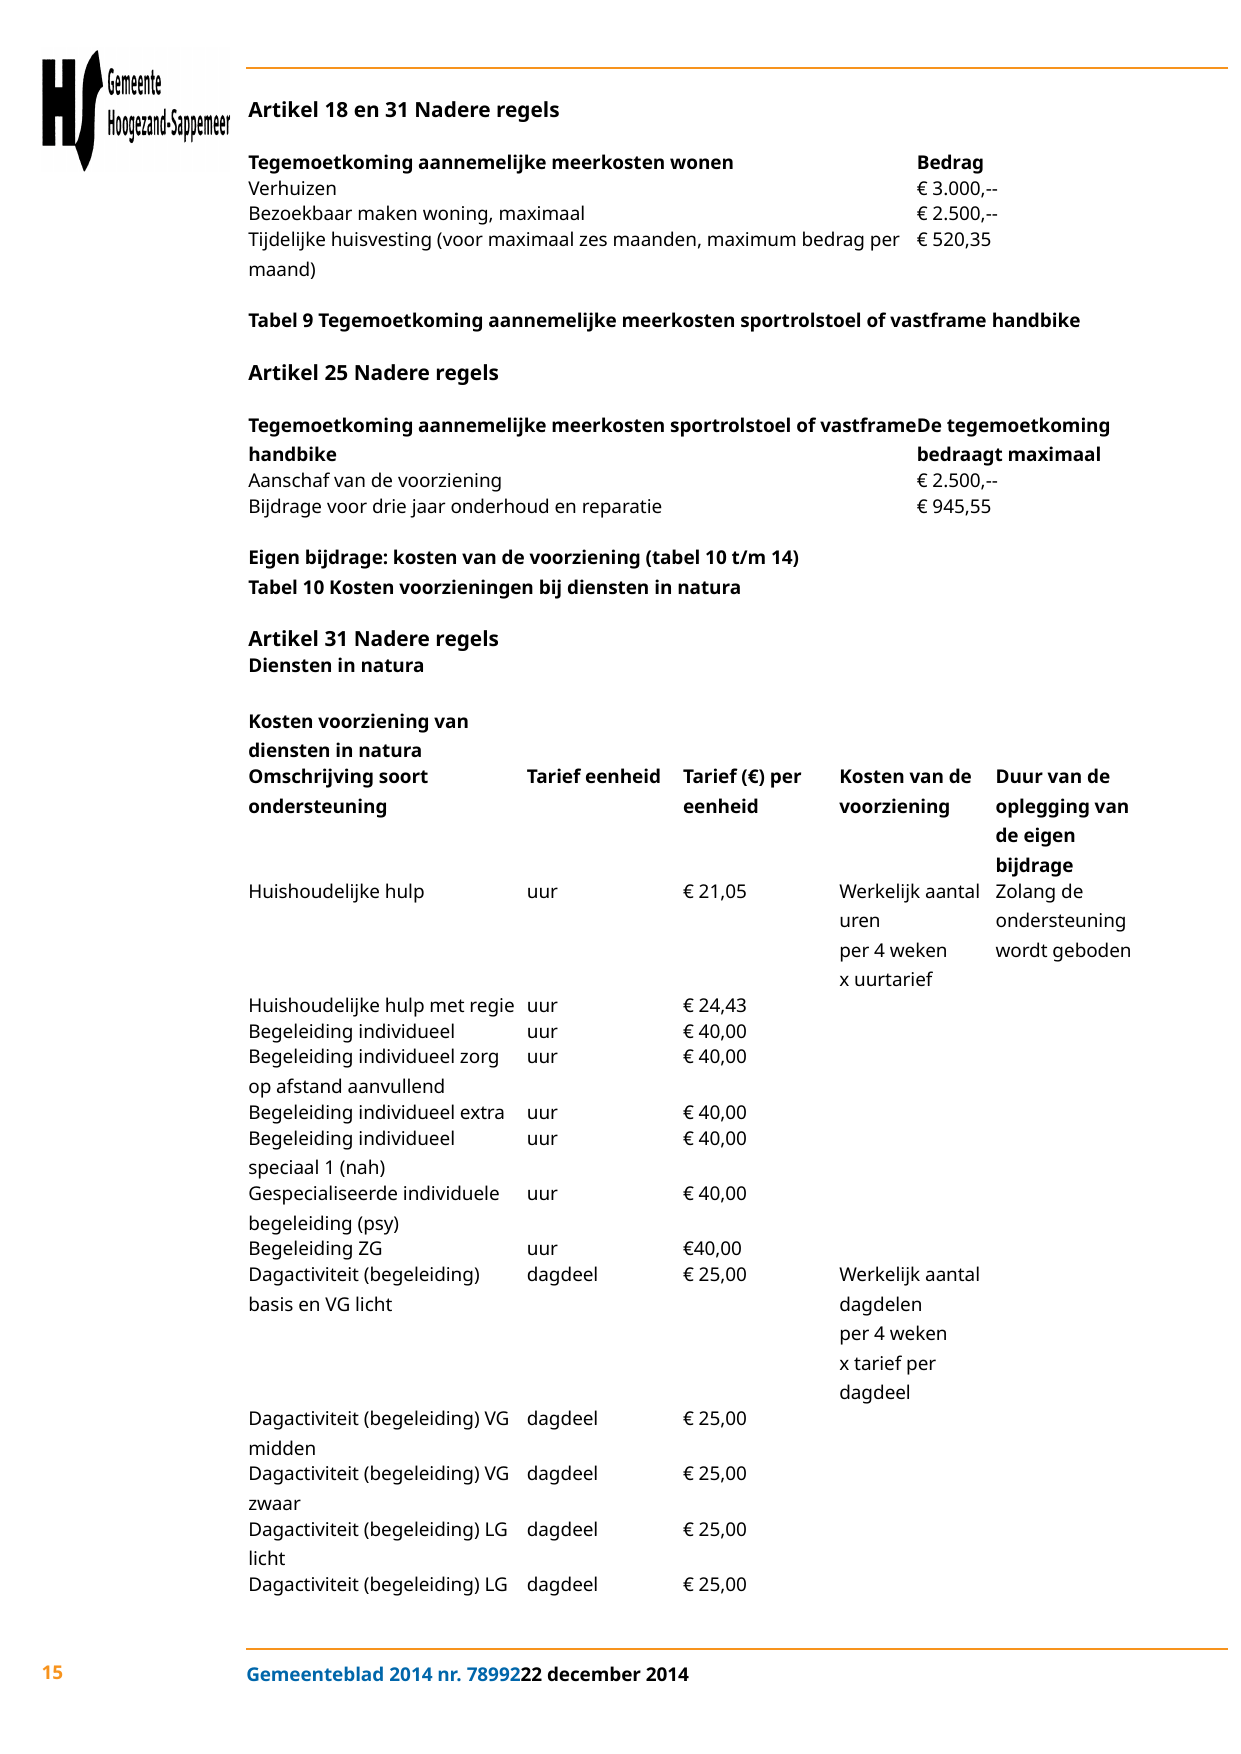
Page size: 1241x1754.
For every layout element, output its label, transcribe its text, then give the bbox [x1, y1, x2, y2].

table_cell € 3.000,-- [917, 175, 1152, 200]
table_cell [839, 1018, 995, 1044]
table_cell uur [527, 992, 683, 1018]
table_cell € 2.500,-- [917, 467, 1152, 493]
table_cell [839, 1099, 995, 1125]
table_cell Huishoudelijke hulp [248, 878, 527, 992]
picture [41, 47, 231, 172]
table_cell Duur van de oplegging van de eigen bijdrage [995, 763, 1152, 878]
table_cell Tarief eenheid [527, 763, 683, 878]
table_cell [995, 1405, 1152, 1461]
table_cell [839, 1180, 995, 1235]
table_cell Zolang de ondersteuning wordt geboden [995, 878, 1152, 992]
table_cell [995, 1235, 1152, 1261]
table_cell [995, 1516, 1152, 1571]
table_cell Dagactiviteit (begeleiding) basis en VG licht [248, 1261, 527, 1405]
table_cell uur [527, 1044, 683, 1099]
table_cell Begeleiding individueel [248, 1018, 527, 1044]
table_cell € 40,00 [683, 1099, 839, 1125]
table_cell € 40,00 [683, 1180, 839, 1235]
table_header Kosten voorziening van diensten in natura [248, 708, 527, 763]
table_cell Dagactiviteit (begeleiding) VG zwaar [248, 1461, 527, 1516]
table_cell Gespecialiseerde individuele begeleiding (psy) [248, 1180, 527, 1235]
table_cell € 40,00 [683, 1125, 839, 1180]
table_cell Verhuizen [248, 175, 917, 200]
table_cell Omschrijving soort ondersteuning [248, 763, 527, 878]
table_cell € 21,05 [683, 878, 839, 992]
table_cell Dagactiviteit (begeleiding) LG licht [248, 1516, 527, 1571]
table_cell [839, 1125, 995, 1180]
text Artikel 25 Nadere regels [248, 358, 1152, 386]
table_cell Tijdelijke huisvesting (voor maximaal zes maanden, maximum bedrag per maand) [248, 226, 917, 281]
table_cell [995, 1261, 1152, 1405]
table_cell dagdeel [527, 1461, 683, 1516]
table_header Tegemoetkoming aannemelijke meerkosten sportrolstoel of vastframe handbike [248, 412, 917, 467]
table_cell uur [527, 1018, 683, 1044]
table_cell [839, 992, 995, 1018]
text Artikel 31 Nadere regels [248, 624, 1152, 653]
table_cell [839, 1044, 995, 1099]
text Tabel 10 Kosten voorzieningen bij diensten in natura [248, 574, 1152, 599]
text Tabel 9 Tegemoetkoming aannemelijke meerkosten sportrolstoel of vastframe handbike [248, 307, 1152, 333]
table_cell uur [527, 1099, 683, 1125]
table_cell [995, 1571, 1152, 1597]
table_cell €40,00 [683, 1235, 839, 1261]
text Eigen bijdrage: kosten van de voorziening (tabel 10 t/m 14) [248, 544, 1152, 570]
table_cell € 520,35 [917, 226, 1152, 281]
table_cell Dagactiviteit (begeleiding) LG [248, 1571, 527, 1597]
table_cell uur [527, 878, 683, 992]
table_cell € 945,55 [917, 493, 1152, 518]
table_cell [995, 1099, 1152, 1125]
table_cell € 25,00 [683, 1516, 839, 1571]
table_cell [839, 1516, 995, 1571]
table_cell uur [527, 1125, 683, 1180]
table_cell dagdeel [527, 1261, 683, 1405]
text Diensten in natura [248, 653, 1152, 678]
table_cell [839, 1461, 995, 1516]
text Artikel 18 en 31 Nadere regels [248, 95, 1152, 123]
table_cell € 2.500,-- [917, 200, 1152, 226]
table_cell € 25,00 [683, 1261, 839, 1405]
table_cell € 25,00 [683, 1405, 839, 1461]
table_header De tegemoetkoming bedraagt maximaal [917, 412, 1152, 467]
table_cell dagdeel [527, 1405, 683, 1461]
table_header Bedrag [917, 149, 1152, 175]
table_cell [995, 1044, 1152, 1099]
table_cell € 24,43 [683, 992, 839, 1018]
table_cell Begeleiding individueel speciaal 1 (nah) [248, 1125, 527, 1180]
table_cell [995, 1461, 1152, 1516]
table_cell Bijdrage voor drie jaar onderhoud en reparatie [248, 493, 917, 518]
table_cell uur [527, 1235, 683, 1261]
table_cell Werkelijk aantal uren per 4 weken x uurtarief [839, 878, 995, 992]
table_header Tegemoetkoming aannemelijke meerkosten wonen [248, 149, 917, 175]
table_cell € 25,00 [683, 1571, 839, 1597]
table_cell [995, 1180, 1152, 1235]
table_cell dagdeel [527, 1516, 683, 1571]
table_cell [839, 1571, 995, 1597]
table_cell dagdeel [527, 1571, 683, 1597]
table_cell [995, 1018, 1152, 1044]
table_cell [839, 1235, 995, 1261]
table_cell [995, 992, 1152, 1018]
table_cell [839, 1405, 995, 1461]
table_cell Bezoekbaar maken woning, maximaal [248, 200, 917, 226]
table_cell € 40,00 [683, 1044, 839, 1099]
table_cell Aanschaf van de voorziening [248, 467, 917, 493]
table_cell € 25,00 [683, 1461, 839, 1516]
table_cell Tarief (€) per eenheid [683, 763, 839, 878]
table_cell Begeleiding ZG [248, 1235, 527, 1261]
table_cell Huishoudelijke hulp met regie [248, 992, 527, 1018]
table_cell € 40,00 [683, 1018, 839, 1044]
table_cell Werkelijk aantal dagdelen per 4 weken x tarief per dagdeel [839, 1261, 995, 1405]
table_cell Dagactiviteit (begeleiding) VG midden [248, 1405, 527, 1461]
table_cell Kosten van de voorziening [839, 763, 995, 878]
table_cell Begeleiding individueel zorg op afstand aanvullend [248, 1044, 527, 1099]
table_cell [995, 1125, 1152, 1180]
table_cell uur [527, 1180, 683, 1235]
table_cell Begeleiding individueel extra [248, 1099, 527, 1125]
